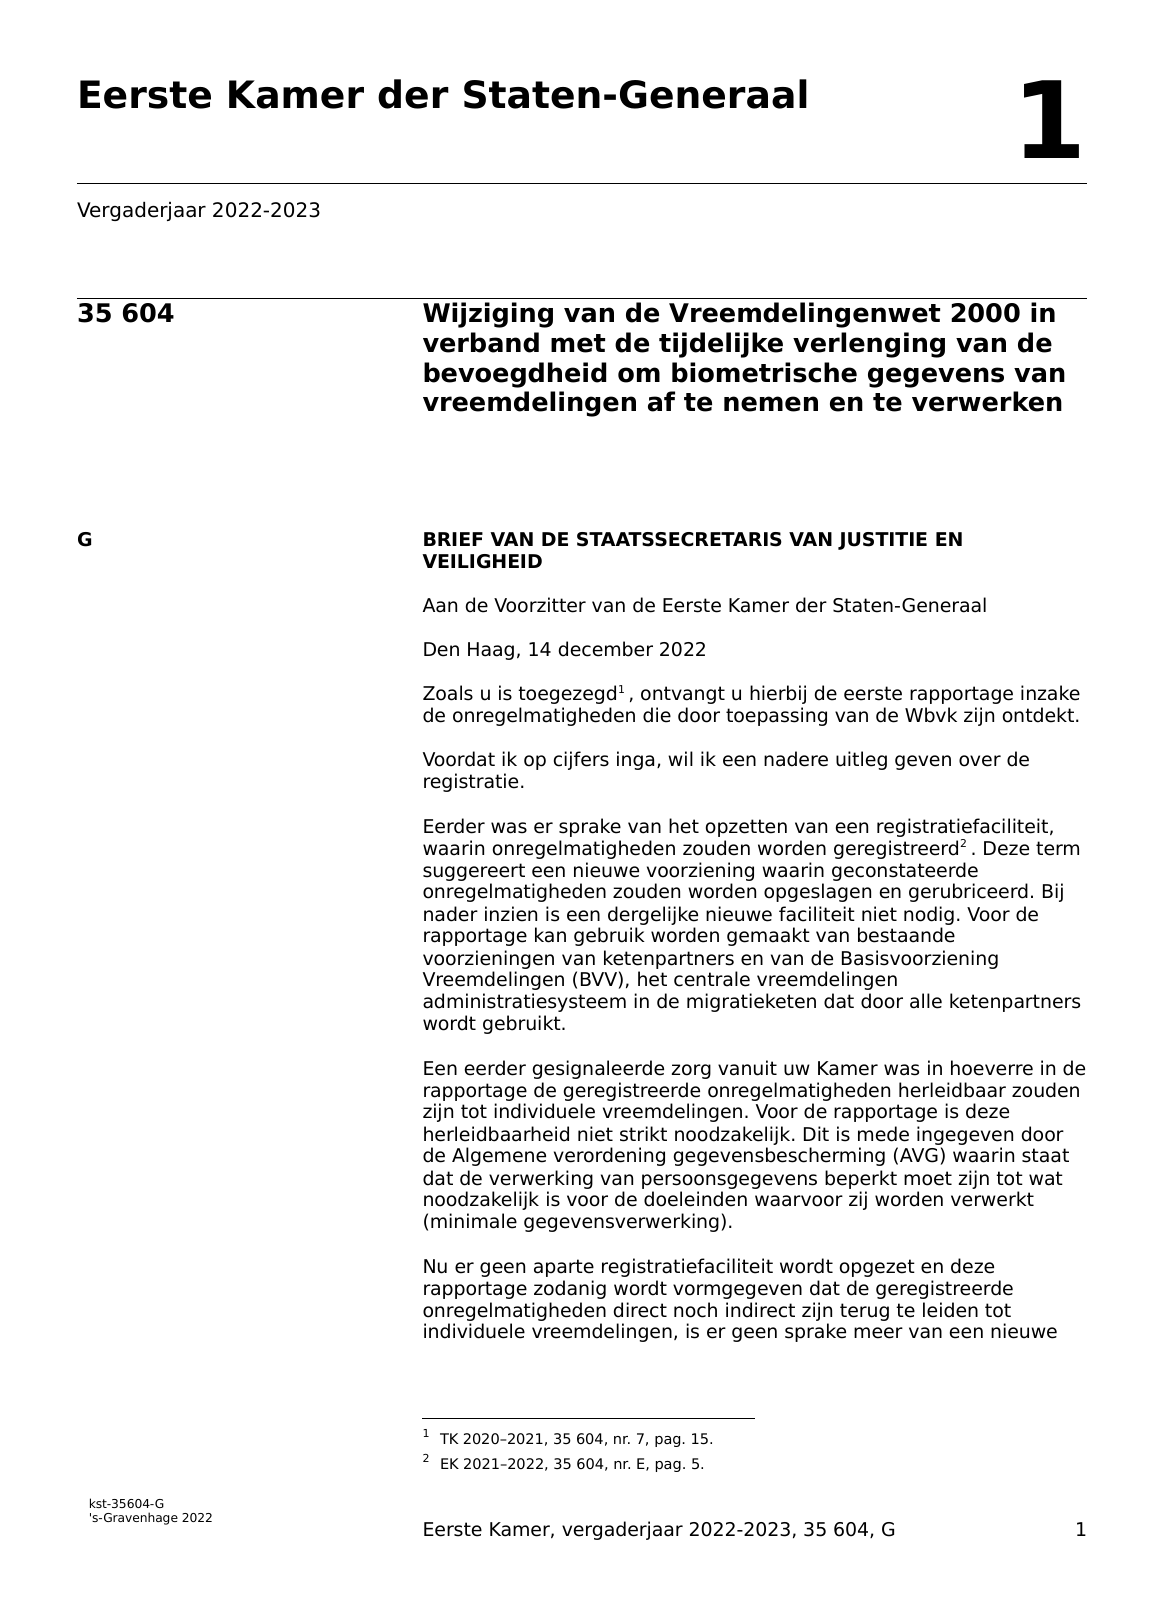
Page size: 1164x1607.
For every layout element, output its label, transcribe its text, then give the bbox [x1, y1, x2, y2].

text Den Haag, 14 december 2022 [422, 639, 1087, 661]
subtitle G BRIEF VAN DE STAATSSECRETARIS VAN JUSTITIE EN VEILIGHEID [77, 529, 1087, 573]
table_header 1 [886, 59, 1087, 183]
text Nu er geen aparte registratiefaciliteit wordt opgezet en deze rapportage zodanig wordt vormgegeven dat de geregistreerde onregelmatigheden direct noch indirect zijn terug te leiden tot individuele vreemdelingen, is er geen sprake meer van een nieuwe [422, 1256, 1087, 1343]
subtitle 35 604 Wijziging van de Vreemdelingenwet 2000 in verband met de tijdelijke verlenging van de bevoegdheid om biometrische gegevens van vreemdelingen af te nemen en te verwerken [77, 299, 1087, 418]
table_header Eerste Kamer der Staten-Generaal [77, 59, 886, 183]
text Aan de Voorzitter van de Eerste Kamer der Staten-Generaal [422, 595, 1087, 617]
text Een eerder gesignaleerde zorg vanuit uw Kamer was in hoeverre in de rapportage de geregistreerde onregelmatigheden herleidbaar zouden zijn tot individuele vreemdelingen. Voor de rapportage is deze herleidbaarheid niet strikt noodzakelijk. Dit is mede ingegeven door de Algemene verordening gegevensbescherming (AVG) waarin staat dat de verwerking van persoonsgegevens beperkt moet zijn tot wat noodzakelijk is voor de doeleinden waarvoor zij worden verwerkt (minimale gegevensverwerking). [422, 1057, 1087, 1233]
text kst-35604-G [88, 1497, 323, 1511]
text EK 2021–2022, 35 604, nr. E, pag. 5. [422, 1452, 1087, 1474]
text Eerder was er sprake van het opzetten van een registratiefaciliteit, waarin onregelmatigheden zouden worden geregistreerd. Deze term suggereert een nieuwe voorziening waarin geconstateerde onregelmatigheden zouden worden opgeslagen en gerubriceerd. Bij nader inzien is een dergelijke nieuwe faciliteit niet nodig. Voor de rapportage kan gebruik worden gemaakt van bestaande voorzieningen van ketenpartners en van de Basisvoorziening Vreemdelingen (BVV), het centrale vreemdelingen administratiesysteem in de migratieketen dat door alle ketenpartners wordt gebruikt. [422, 816, 1087, 1035]
table_cell Vergaderjaar 2022-2023 [77, 184, 1087, 298]
text 's-Gravenhage 2022 [88, 1511, 323, 1525]
text TK 2020–2021, 35 604, nr. 7, pag. 15. [422, 1427, 1087, 1449]
text Voordat ik op cijfers inga, wil ik een nadere uitleg geven over de registratie. [422, 749, 1087, 793]
text Zoals u is toegezegd, ontvangt u hierbij de eerste rapportage inzake de onregelmatigheden die door toepassing van de Wbvk zijn ontdekt. [422, 683, 1087, 727]
